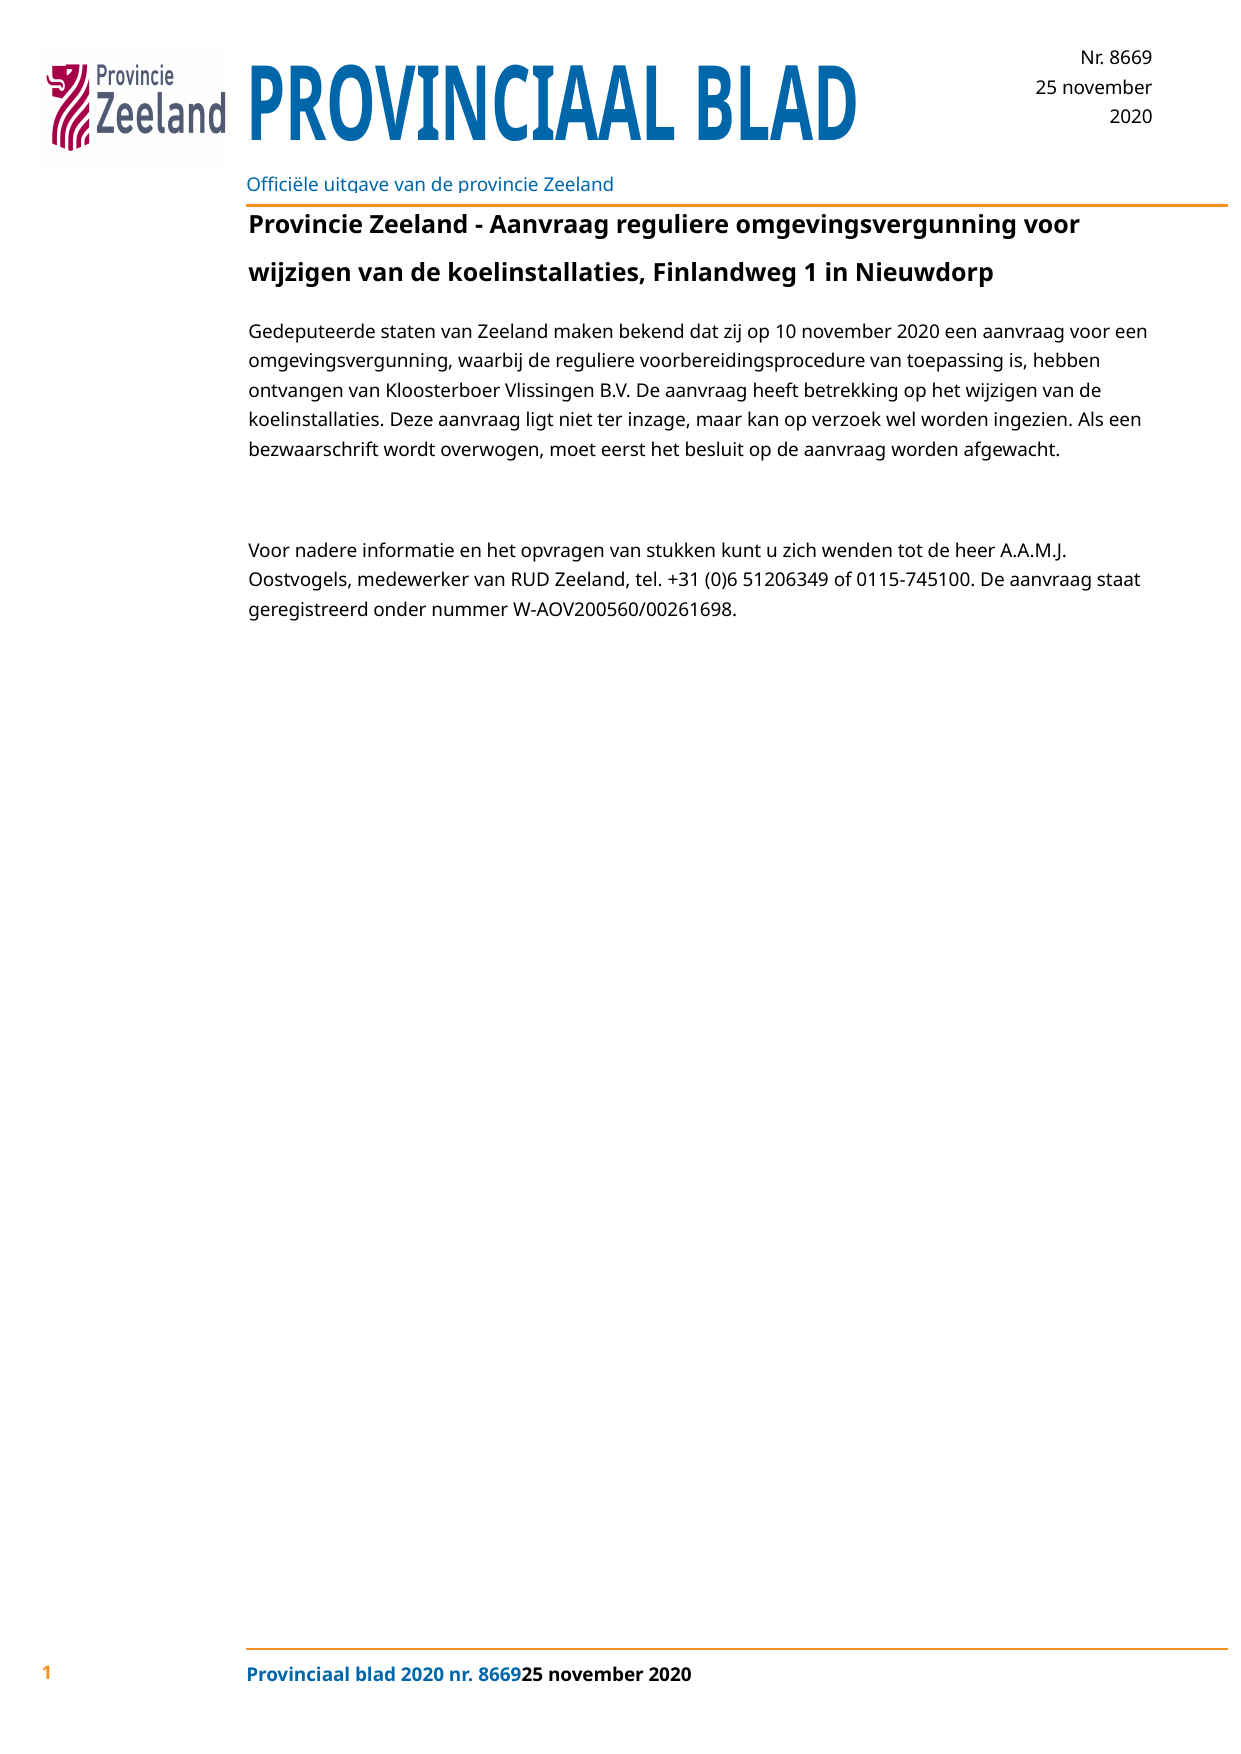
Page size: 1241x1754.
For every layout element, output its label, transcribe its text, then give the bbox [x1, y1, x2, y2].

picture [41, 47, 231, 172]
text Provincie Zeeland - Aanvraag reguliere omgevingsvergunning voor wijzigen van de koelinstallaties, Finlandweg 1 in Nieuwdorp [248, 207, 1152, 288]
text Gedeputeerde staten van Zeeland maken bekend dat zij op 10 november 2020 een aanvraag voor een omgevingsvergunning, waarbij de reguliere voorbereidingsprocedure van toepassing is, hebben ontvangen van Kloosterboer Vlissingen B.V. De aanvraag heeft betrekking op het wijzigen van de koelinstallaties. Deze aanvraag ligt niet ter inzage, maar kan op verzoek wel worden ingezien. Als een bezwaarschrift wordt overwogen, moet eerst het besluit op de aanvraag worden afgewacht. [248, 318, 1152, 462]
text Voor nadere informatie en het opvragen van stukken kunt u zich wenden tot de heer A.A.M.J. Oostvogels, medewerker van RUD Zeeland, tel. +31 (0)6 51206349 of 0115-745100. De aanvraag staat geregistreerd onder nummer W-AOV200560/00261698. [248, 537, 1152, 622]
